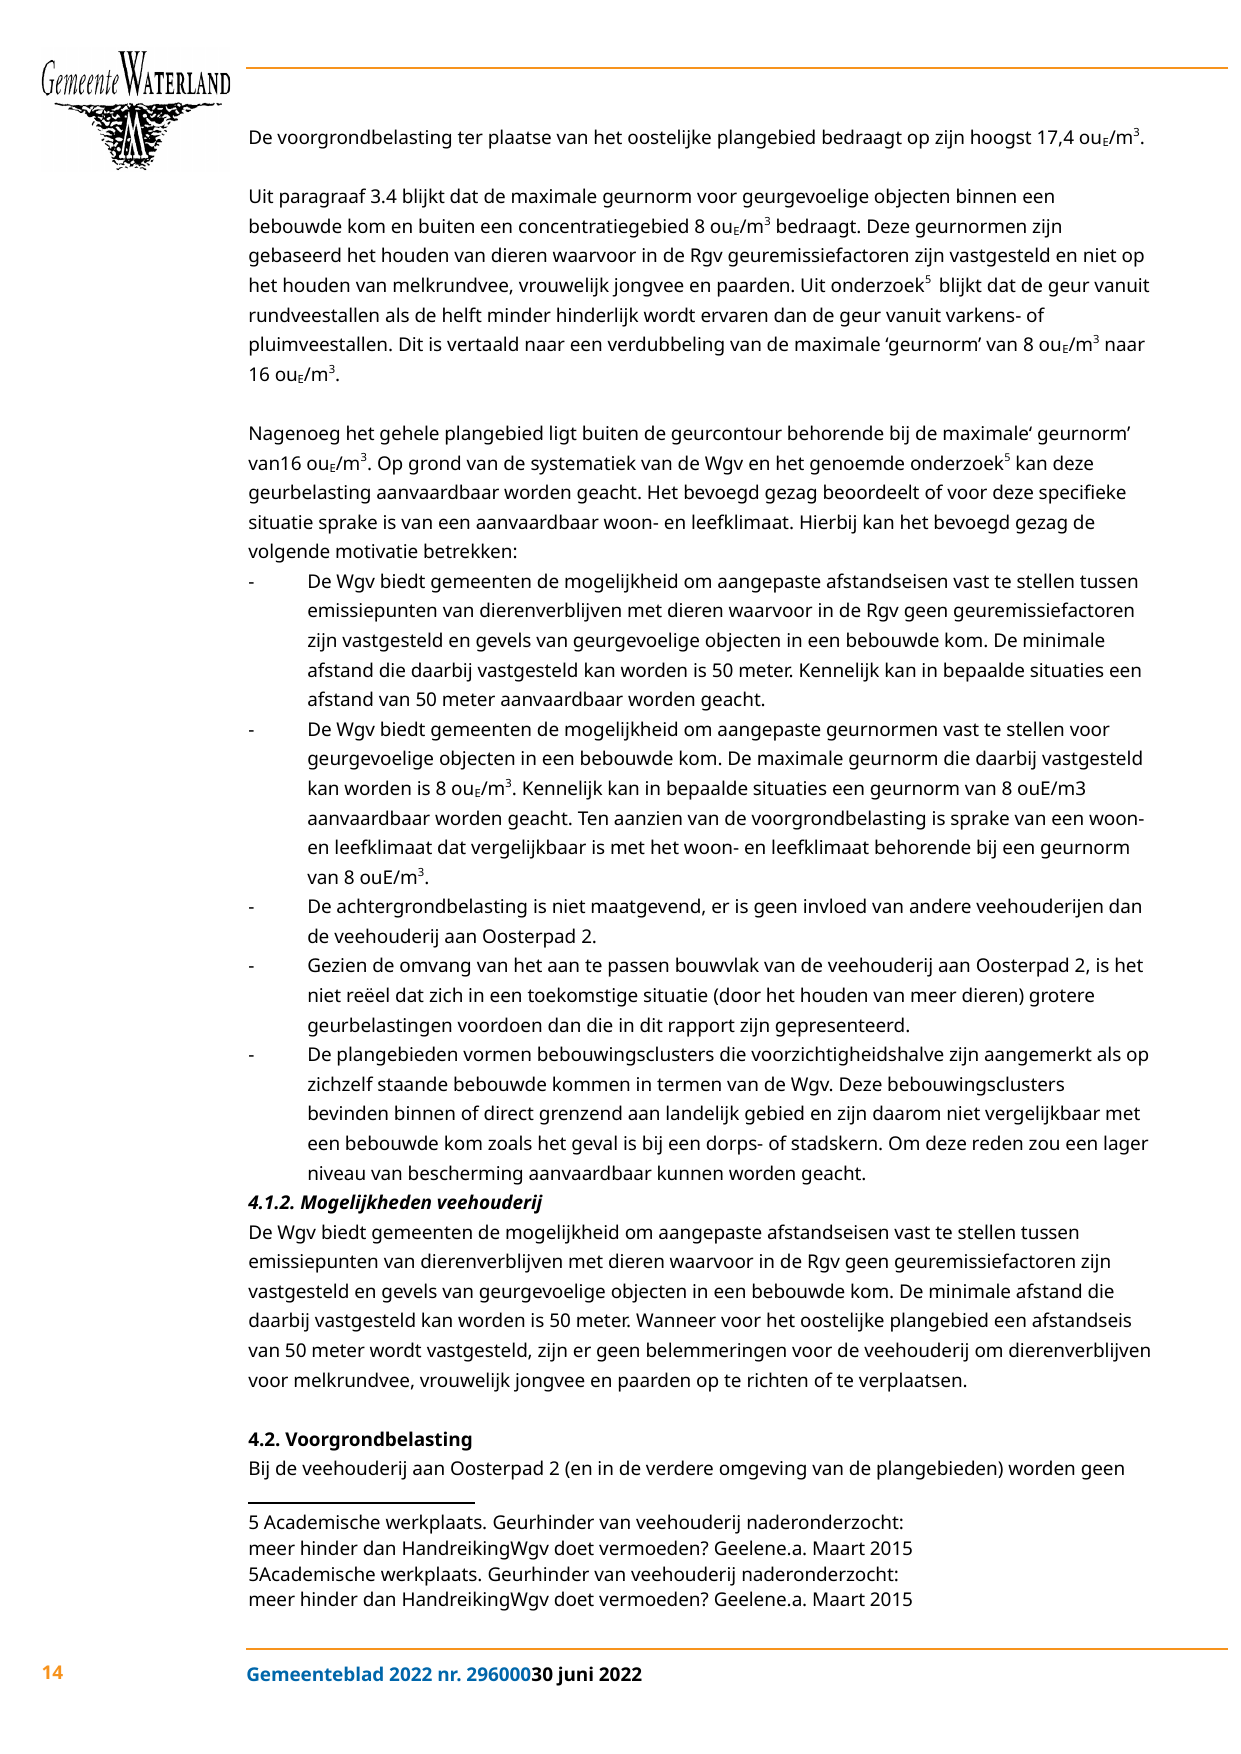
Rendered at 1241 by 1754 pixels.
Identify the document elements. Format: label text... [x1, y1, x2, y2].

text Bij de veehouderij aan Oosterpad 2 (en in de verdere omgeving van de plangebieden) worden geen [248, 1456, 1152, 1481]
list De Wgv biedt gemeenten de mogelijkheid om aangepaste geurnormen vast te stellen voor geurgevoelige objecten in een bebouwde kom. De maximale geurnorm die daarbij vastgesteld kan worden is 8 ouE/m3. Kennelijk kan in bepaalde situaties een geurnorm van 8 ouE/m3 aanvaardbaar worden geacht. Ten aanzien van de voorgrondbelasting is sprake van een woon- en leefklimaat dat vergelijkbaar is met het woon- en leefklimaat behorende bij een geurnorm van 8 ouE/m3. [248, 716, 1152, 890]
list De plangebieden vormen bebouwingsclusters die voorzichtigheidshalve zijn aangemerkt als op zichzelf staande bebouwde kommen in termen van de Wgv. Deze bebouwingsclusters bevinden binnen of direct grenzend aan landelijk gebied en zijn daarom niet vergelijkbaar met een bebouwde kom zoals het geval is bij een dorps- of stadskern. Om deze reden zou een lager niveau van bescherming aanvaardbaar kunnen worden geacht. [248, 1041, 1152, 1186]
text De Wgv biedt gemeenten de mogelijkheid om aangepaste afstandseisen vast te stellen tussen emissiepunten van dierenverblijven met dieren waarvoor in de Rgv geen geuremissiefactoren zijn vastgesteld en gevels van geurgevoelige objecten in een bebouwde kom. De minimale afstand die daarbij vastgesteld kan worden is 50 meter. Wanneer voor het oostelijke plangebied een afstandseis van 50 meter wordt vastgesteld, zijn er geen belemmeringen voor de veehouderij om dierenverblijven voor melkrundvee, vrouwelijk jongvee en paarden op te richten of te verplaatsen. [248, 1219, 1152, 1393]
text Academische werkplaats. Geurhinder van veehouderij naderonderzocht: meer hinder dan HandreikingWgv doet vermoeden? Geelene.a. Maart 2015 [248, 1509, 1152, 1561]
text 4.2. Voorgrondbelasting [248, 1426, 1152, 1452]
list Gezien de omvang van het aan te passen bouwvlak van de veehouderij aan Oosterpad 2, is het niet reëel dat zich in een toekomstige situatie (door het houden van meer dieren) grotere geurbelastingen voordoen dan die in dit rapport zijn gepresenteerd. [248, 953, 1152, 1038]
list De Wgv biedt gemeenten de mogelijkheid om aangepaste afstandseisen vast te stellen tussen emissiepunten van dierenverblijven met dieren waarvoor in de Rgv geen geuremissiefactoren zijn vastgesteld en gevels van geurgevoelige objecten in een bebouwde kom. De minimale afstand die daarbij vastgesteld kan worden is 50 meter. Kennelijk kan in bepaalde situaties een afstand van 50 meter aanvaardbaar worden geacht. [248, 568, 1152, 712]
text Uit paragraaf 3.4 blijkt dat de maximale geurnorm voor geurgevoelige objecten binnen een bebouwde kom en buiten een concentratiegebied 8 ouE/m3 bedraagt. Deze geurnormen zijn gebaseerd het houden van dieren waarvoor in de Rgv geuremissiefactoren zijn vastgesteld en niet op het houden van melkrundvee, vrouwelijk jongvee en paarden. Uit onderzoek blijkt dat de geur vanuit rundveestallen als de helft minder hinderlijk wordt ervaren dan de geur vanuit varkens- of pluimveestallen. Dit is vertaald naar een verdubbeling van de maximale ‘geurnorm’ van 8 ouE/m3 naar 16 ouE/m3. [248, 183, 1152, 387]
text De voorgrondbelasting ter plaatse van het oostelijke plangebied bedraagt op zijn hoogst 17,4 ouE/m3. [248, 124, 1152, 150]
text Nagenoeg het gehele plangebied ligt buiten de geurcontour behorende bij de maximale‘ geurnorm’ van16 ouE/m3. Op grond van de systematiek van de Wgv en het genoemde onderzoek kan deze geurbelasting aanvaardbaar worden geacht. Het bevoegd gezag beoordeelt of voor deze specifieke situatie sprake is van een aanvaardbaar woon- en leefklimaat. Hierbij kan het bevoegd gezag de volgende motivatie betrekken: [248, 420, 1152, 564]
list De achtergrondbelasting is niet maatgevend, er is geen invloed van andere veehouderijen dan de veehouderij aan Oosterpad 2. [248, 893, 1152, 949]
text 4.1.2. Mogelijkheden veehouderij [248, 1189, 1152, 1215]
text Academische werkplaats. Geurhinder van veehouderij naderonderzocht: meer hinder dan HandreikingWgv doet vermoeden? Geelene.a. Maart 2015 [248, 1561, 1152, 1612]
picture [41, 47, 231, 172]
